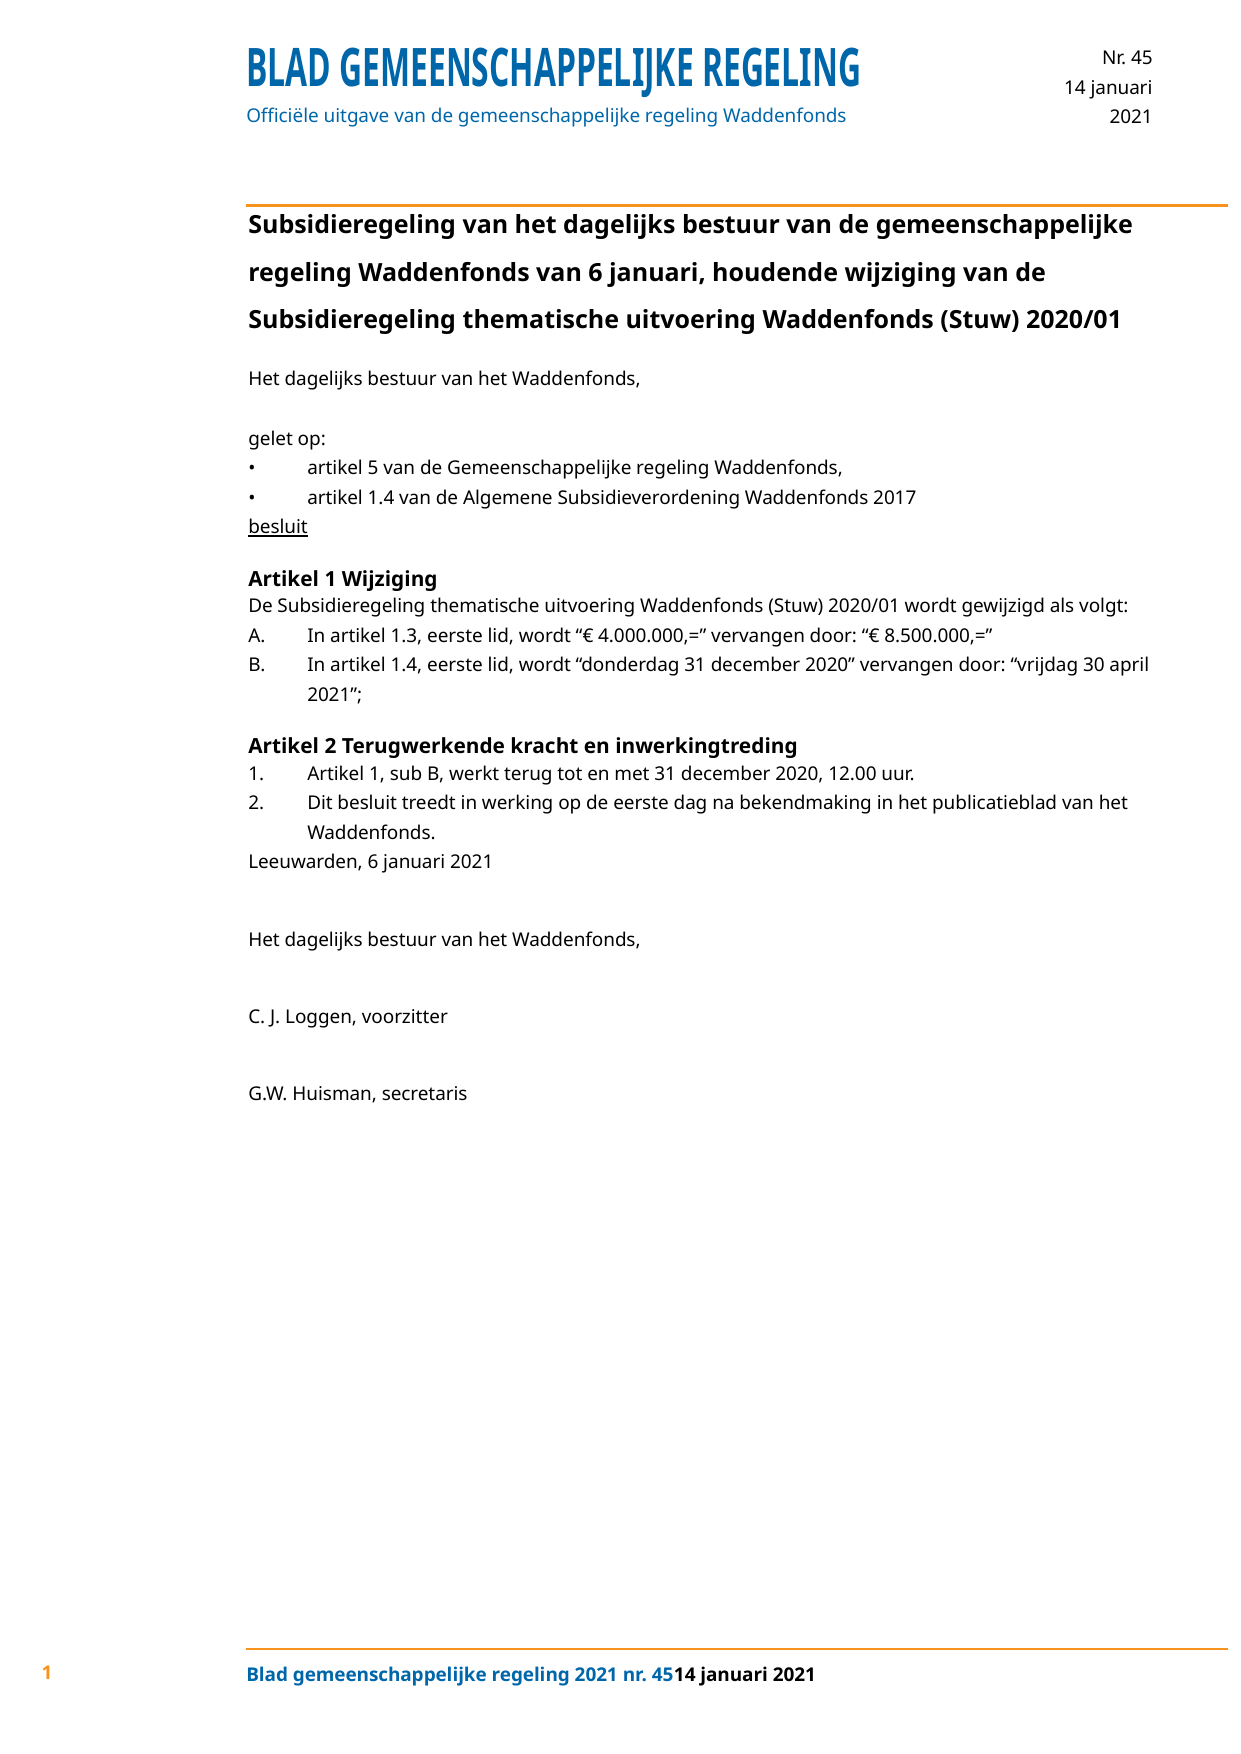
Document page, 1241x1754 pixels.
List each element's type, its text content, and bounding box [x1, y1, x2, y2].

text Het dagelijks bestuur van het Waddenfonds, [248, 366, 1152, 391]
picture [41, 47, 231, 172]
list In artikel 1.3, eerste lid, wordt “€ 4.000.000,=” vervangen door: “€ 8.500.000,=” [248, 622, 1152, 648]
text Artikel 1 Wijziging [248, 564, 1152, 592]
text G.W. Huisman, secretaris [248, 1080, 1152, 1106]
text Artikel 2 Terugwerkende kracht en inwerkingtreding [248, 731, 1152, 760]
list Dit besluit treedt in werking op de eerste dag na bekendmaking in het publicatieblad van het Waddenfonds. [248, 789, 1152, 845]
text Het dagelijks bestuur van het Waddenfonds, [248, 926, 1152, 952]
list artikel 5 van de Gemeenschappelijke regeling Waddenfonds, [248, 454, 1152, 480]
list In artikel 1.4, eerste lid, wordt “donderdag 31 december 2020” vervangen door: “vrijdag 30 april 2021”; [248, 651, 1152, 707]
list Artikel 1, sub B, werkt terug tot en met 31 december 2020, 12.00 uur. [248, 760, 1152, 786]
list artikel 1.4 van de Algemene Subsidieverordening Waddenfonds 2017 [248, 484, 1152, 509]
text C. J. Loggen, voorzitter [248, 1003, 1152, 1029]
text De Subsidieregeling thematische uitvoering Waddenfonds (Stuw) 2020/01 wordt gewijzigd als volgt: [248, 592, 1152, 618]
text Subsidieregeling van het dagelijks bestuur van de gemeenschappelijke regeling Waddenfonds van 6 januari, houdende wijziging van de Subsidieregeling thematische uitvoering Waddenfonds (Stuw) 2020/01 [248, 207, 1152, 336]
text besluit [248, 513, 1152, 539]
text Leeuwarden, 6 januari 2021 [248, 849, 1152, 874]
text gelet op: [248, 425, 1152, 450]
